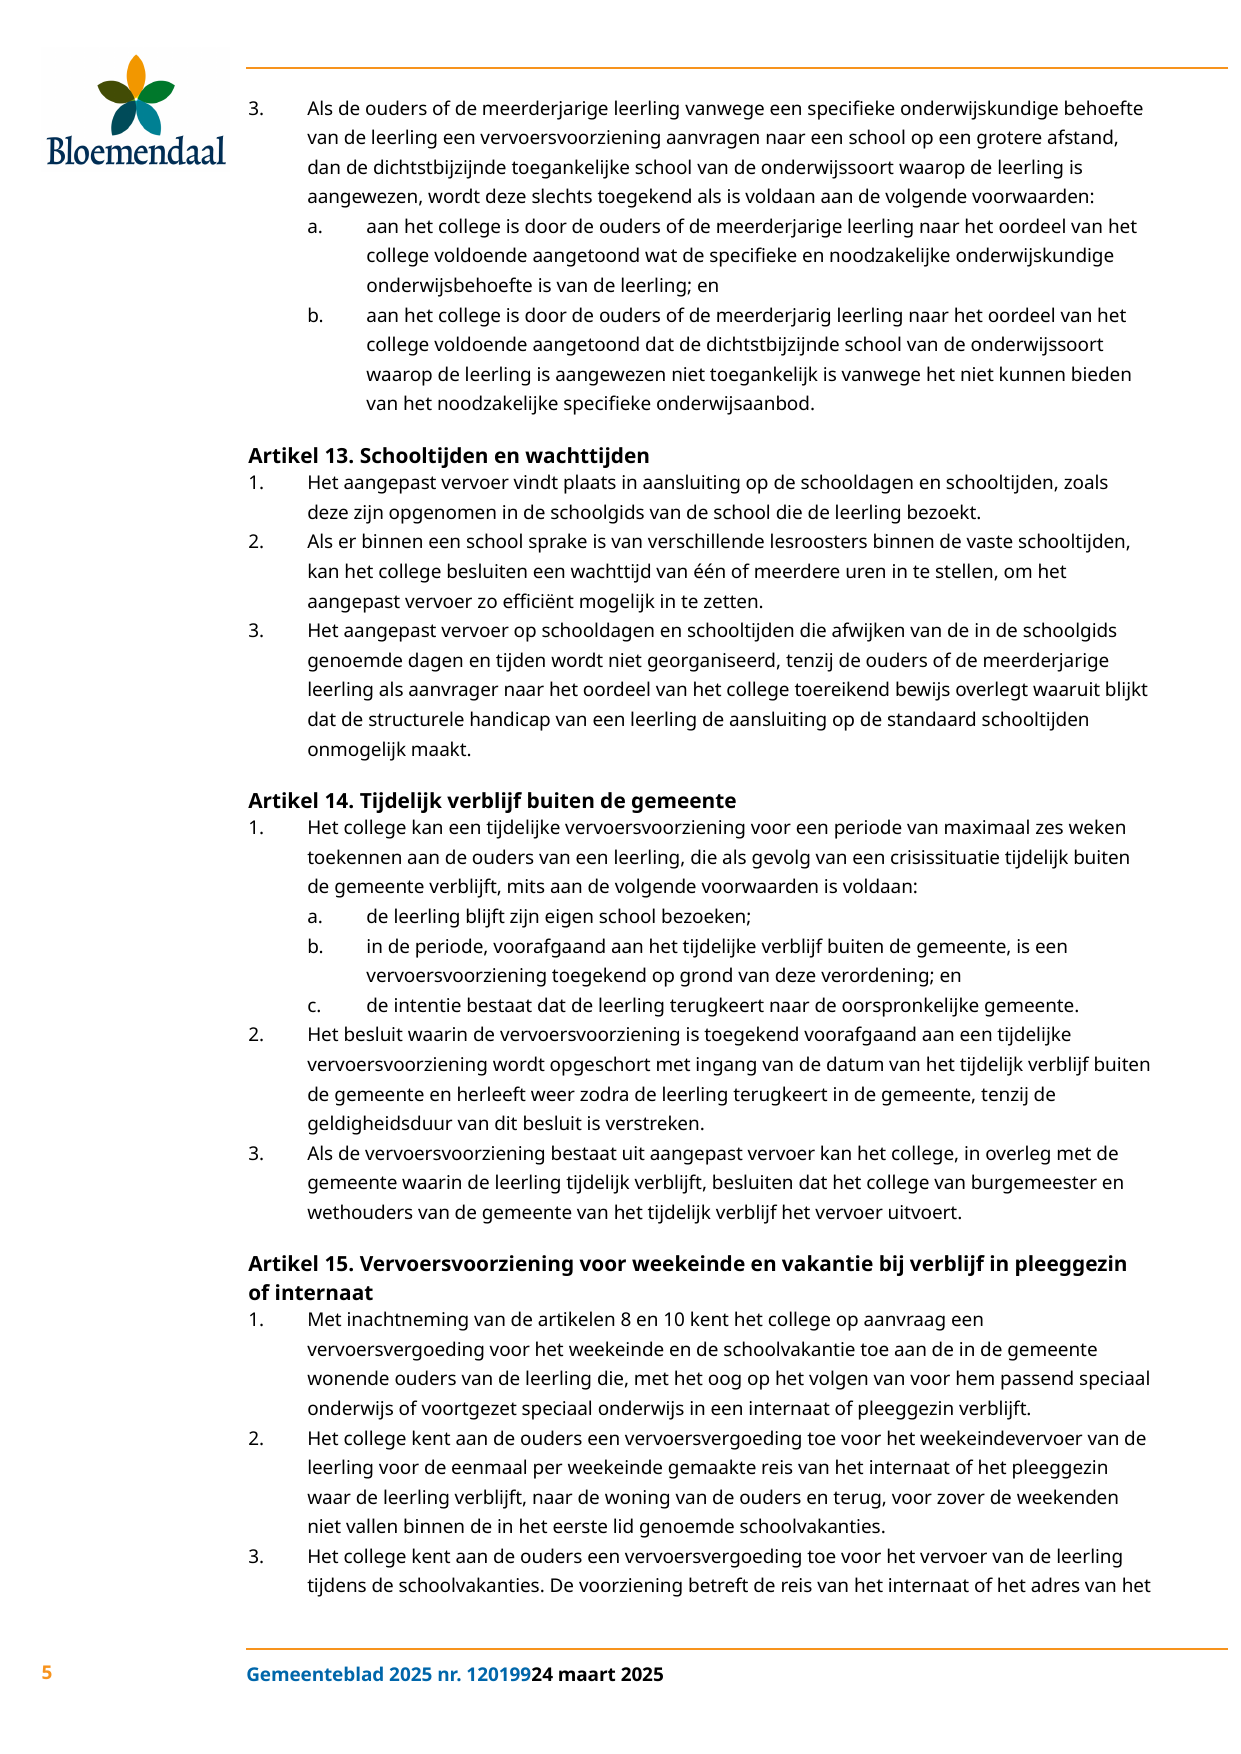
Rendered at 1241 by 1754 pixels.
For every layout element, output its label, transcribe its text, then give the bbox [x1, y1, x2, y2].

list de leerling blijft zijn eigen school bezoeken; [307, 903, 1152, 929]
list Het college kent aan de ouders een vervoersvergoeding toe voor het vervoer van de leerling tijdens de schoolvakanties. De voorziening betreft de reis van het internaat of het adres van het [248, 1543, 1152, 1598]
list Als de vervoersvoorziening bestaat uit aangepast vervoer kan het college, in overleg met de gemeente waarin de leerling tijdelijk verblijft, besluiten dat het college van burgemeester en wethouders van de gemeente van het tijdelijk verblijf het vervoer uitvoert. [248, 1140, 1152, 1225]
list Met inachtneming van de artikelen 8 en 10 kent het college op aanvraag een vervoersvergoeding voor het weekeinde en de schoolvakantie toe aan de in de gemeente wonende ouders van de leerling die, met het oog op het volgen van voor hem passend speciaal onderwijs of voortgezet speciaal onderwijs in een internaat of pleeggezin verblijft. [248, 1306, 1152, 1421]
list Het aangepast vervoer op schooldagen en schooltijden die afwijken van de in de schoolgids genoemde dagen en tijden wordt niet georganiseerd, tenzij de ouders of de meerderjarige leerling als aanvrager naar het oordeel van het college toereikend bewijs overlegt waaruit blijkt dat de structurele handicap van een leerling de aansluiting op de standaard schooltijden onmogelijk maakt. [248, 617, 1152, 761]
list Als er binnen een school sprake is van verschillende lesroosters binnen de vaste schooltijden, kan het college besluiten een wachttijd van één of meerdere uren in te stellen, om het aangepast vervoer zo efficiënt mogelijk in te zetten. [248, 529, 1152, 613]
list de intentie bestaat dat de leerling terugkeert naar de oorspronkelijke gemeente. [307, 992, 1152, 1018]
list Als de ouders of de meerderjarige leerling vanwege een specifieke onderwijskundige behoefte van de leerling een vervoersvoorziening aanvragen naar een school op een grotere afstand, dan de dichtstbijzijnde toegankelijke school van de onderwijssoort waarop de leerling is aangewezen, wordt deze slechts toegekend als is voldaan aan de volgende voorwaarden: [248, 95, 1152, 209]
list aan het college is door de ouders of de meerderjarige leerling naar het oordeel van het college voldoende aangetoond wat de specifieke en noodzakelijke onderwijskundige onderwijsbehoefte is van de leerling; en [307, 213, 1152, 298]
text Artikel 13. Schooltijden en wachttijden [248, 441, 1152, 469]
list Het aangepast vervoer vindt plaats in aansluiting op de schooldagen en schooltijden, zoals deze zijn opgenomen in de schoolgids van de school die de leerling bezoekt. [248, 469, 1152, 525]
list Het college kan een tijdelijke vervoersvoorziening voor een periode van maximaal zes weken toekennen aan de ouders van een leerling, die als gevolg van een crisissituatie tijdelijk buiten de gemeente verblijft, mits aan de volgende voorwaarden is voldaan: [248, 814, 1152, 899]
picture [41, 47, 231, 172]
list aan het college is door de ouders of de meerderjarig leerling naar het oordeel van het college voldoende aangetoond dat de dichtstbijzijnde school van de onderwijssoort waarop de leerling is aangewezen niet toegankelijk is vanwege het niet kunnen bieden van het noodzakelijke specifieke onderwijsaanbod. [307, 302, 1152, 416]
list Het college kent aan de ouders een vervoersvergoeding toe voor het weekeindevervoer van de leerling voor de eenmaal per weekeinde gemaakte reis van het internaat of het pleeggezin waar de leerling verblijft, naar de woning van de ouders en terug, voor zover de weekenden niet vallen binnen de in het eerste lid genoemde schoolvakanties. [248, 1425, 1152, 1539]
text Artikel 15. Vervoersvoorziening voor weekeinde en vakantie bij verblijf in pleeggezin of internaat [248, 1249, 1152, 1306]
list Het besluit waarin de vervoersvoorziening is toegekend voorafgaand aan een tijdelijke vervoersvoorziening wordt opgeschort met ingang van de datum van het tijdelijk verblijf buiten de gemeente en herleeft weer zodra de leerling terugkeert in de gemeente, tenzij de geldigheidsduur van dit besluit is verstreken. [248, 1022, 1152, 1136]
text Artikel 14. Tijdelijk verblijf buiten de gemeente [248, 786, 1152, 814]
list in de periode, voorafgaand aan het tijdelijke verblijf buiten de gemeente, is een vervoersvoorziening toegekend op grond van deze verordening; en [307, 933, 1152, 988]
